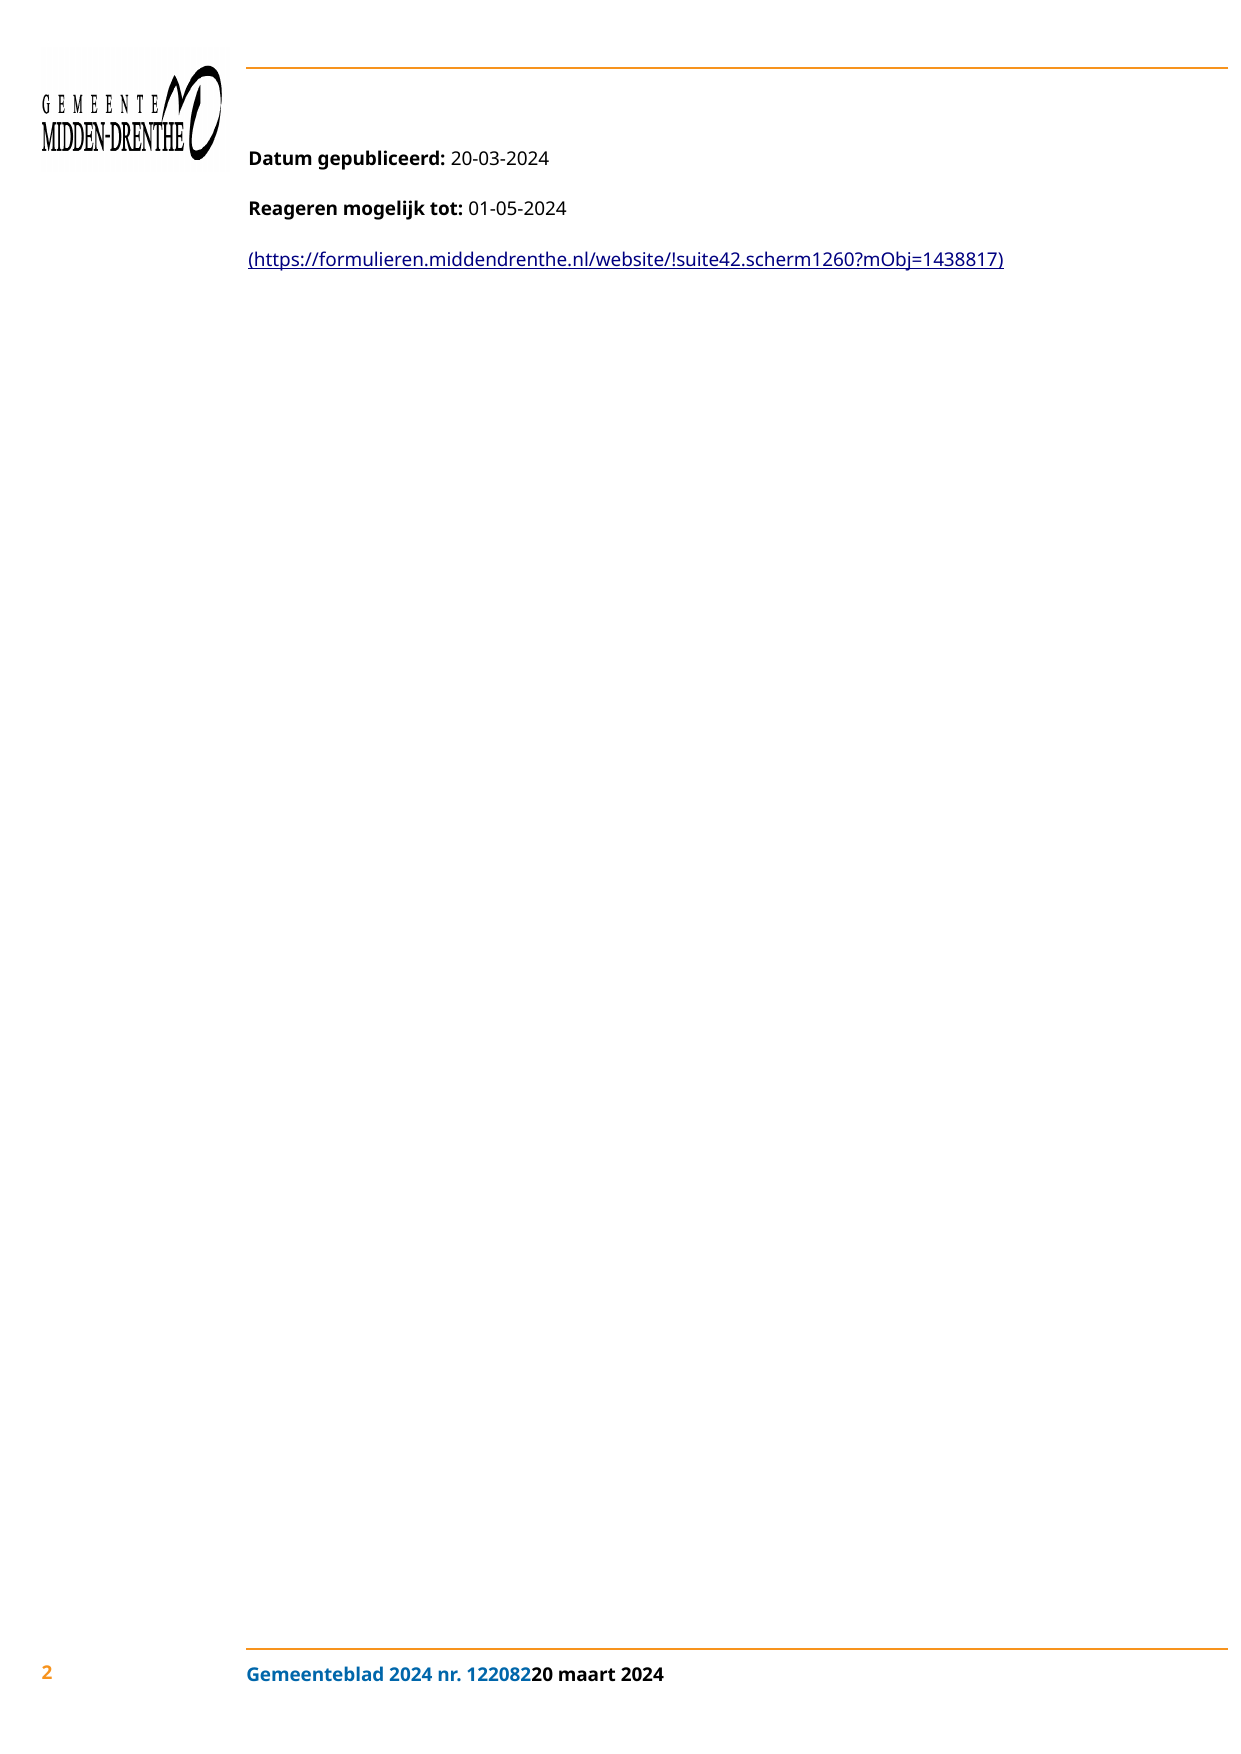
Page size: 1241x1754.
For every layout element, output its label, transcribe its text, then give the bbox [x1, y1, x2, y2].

text Reageren mogelijk tot: 01-05-2024 [248, 196, 1152, 221]
picture [41, 47, 231, 172]
text (https://formulieren.middendrenthe.nl/website/!suite42.scherm1260?mObj=1438817) [248, 246, 1152, 272]
text Datum gepubliceerd: 20-03-2024 [248, 145, 1152, 171]
